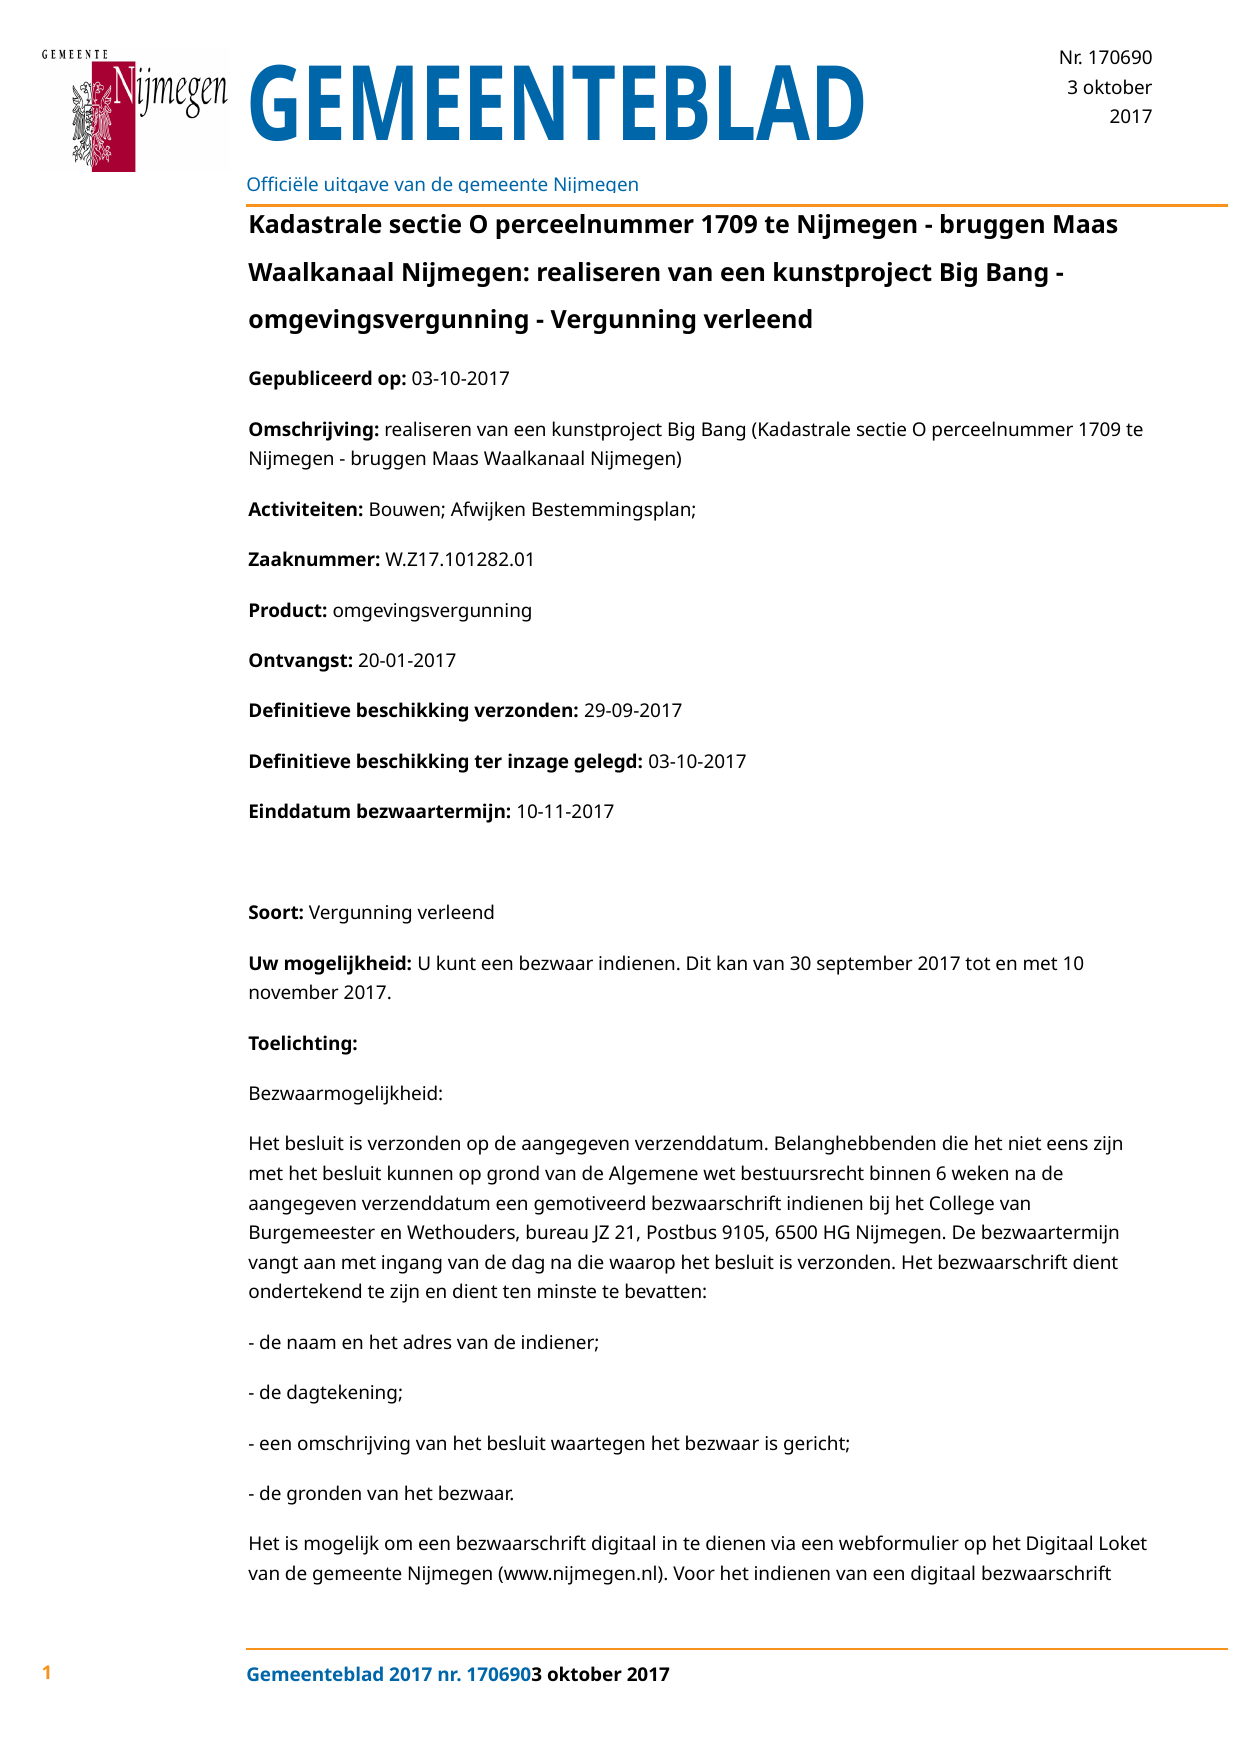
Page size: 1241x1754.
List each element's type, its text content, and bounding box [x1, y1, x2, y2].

text - de naam en het adres van de indiener; [248, 1329, 1152, 1354]
text Gepubliceerd op: 03-10-2017 [248, 366, 1152, 391]
text Het is mogelijk om een bezwaarschrift digitaal in te dienen via een webformulier op het Digitaal Loket van de gemeente Nijmegen (www.nijmegen.nl). Voor het indienen van een digitaal bezwaarschrift [248, 1531, 1152, 1586]
text - de gronden van het bezwaar. [248, 1480, 1152, 1506]
text Soort: Vergunning verleend [248, 899, 1152, 925]
text Omschrijving: realiseren van een kunstproject Big Bang (Kadastrale sectie O perceelnummer 1709 te Nijmegen - bruggen Maas Waalkanaal Nijmegen) [248, 416, 1152, 471]
text Zaaknummer: W.Z17.101282.01 [248, 546, 1152, 572]
text - een omschrijving van het besluit waartegen het bezwaar is gericht; [248, 1430, 1152, 1455]
text Activiteiten: Bouwen; Afwijken Bestemmingsplan; [248, 496, 1152, 522]
picture [41, 47, 231, 172]
text Kadastrale sectie O perceelnummer 1709 te Nijmegen - bruggen Maas Waalkanaal Nijmegen: realiseren van een kunstproject Big Bang - omgevingsvergunning - Vergunning verleend [248, 207, 1152, 336]
text Product: omgevingsvergunning [248, 597, 1152, 622]
text - de dagtekening; [248, 1379, 1152, 1405]
text Ontvangst: 20-01-2017 [248, 647, 1152, 673]
text Toelichting: [248, 1030, 1152, 1055]
text Het besluit is verzonden op de aangegeven verzenddatum. Belanghebbenden die het niet eens zijn met het besluit kunnen op grond van de Algemene wet bestuursrecht binnen 6 weken na de aangegeven verzenddatum een gemotiveerd bezwaarschrift indienen bij het College van Burgemeester en Wethouders, bureau JZ 21, Postbus 9105, 6500 HG Nijmegen. De bezwaartermijn vangt aan met ingang van de dag na die waarop het besluit is verzonden. Het bezwaarschrift dient ondertekend te zijn en dient ten minste te bevatten: [248, 1131, 1152, 1304]
text Definitieve beschikking verzonden: 29-09-2017 [248, 698, 1152, 723]
text Bezwaarmogelijkheid: [248, 1080, 1152, 1106]
text Uw mogelijkheid: U kunt een bezwaar indienen. Dit kan van 30 september 2017 tot en met 10 november 2017. [248, 950, 1152, 1005]
text Definitieve beschikking ter inzage gelegd: 03-10-2017 [248, 748, 1152, 774]
text Einddatum bezwaartermijn: 10-11-2017 [248, 798, 1152, 824]
